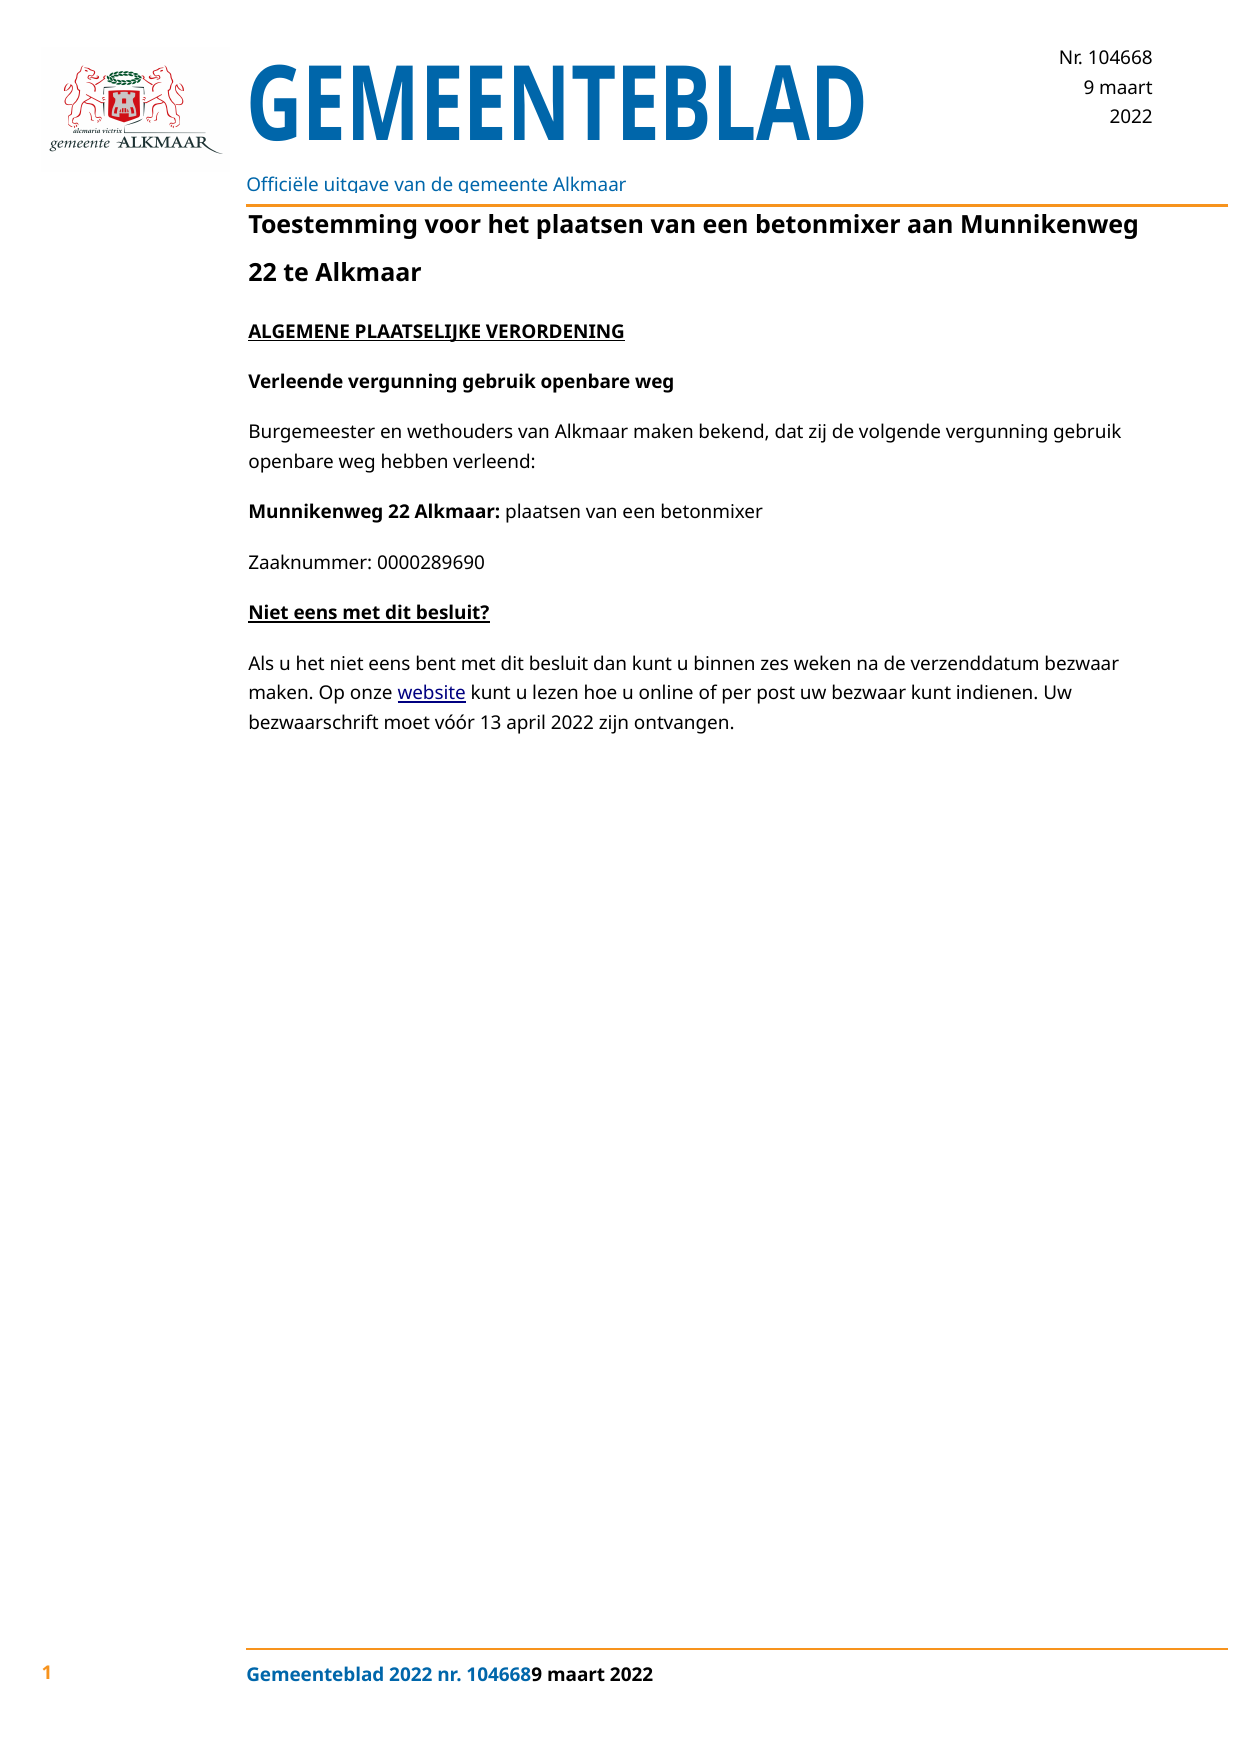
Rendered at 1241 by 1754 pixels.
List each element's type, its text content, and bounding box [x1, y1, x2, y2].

text Als u het niet eens bent met dit besluit dan kunt u binnen zes weken na de verzenddatum bezwaar maken. Op onze website kunt u lezen hoe u online of per post uw bezwaar kunt indienen. Uw bezwaarschrift moet vóór 13 april 2022 zijn ontvangen. [248, 650, 1152, 735]
text Burgemeester en wethouders van Alkmaar maken bekend, dat zij de volgende vergunning gebruik openbare weg hebben verleend: [248, 419, 1152, 474]
text ALGEMENE PLAATSELIJKE VERORDENING [248, 318, 1152, 344]
text Munnikenweg 22 Alkmaar: plaatsen van een betonmixer [248, 499, 1152, 524]
text Zaaknummer: 0000289690 [248, 549, 1152, 575]
picture [41, 47, 231, 172]
text Toestemming voor het plaatsen van een betonmixer aan Munnikenweg 22 te Alkmaar [248, 207, 1152, 288]
text Niet eens met dit besluit? [248, 599, 1152, 625]
text Verleende vergunning gebruik openbare weg [248, 368, 1152, 394]
